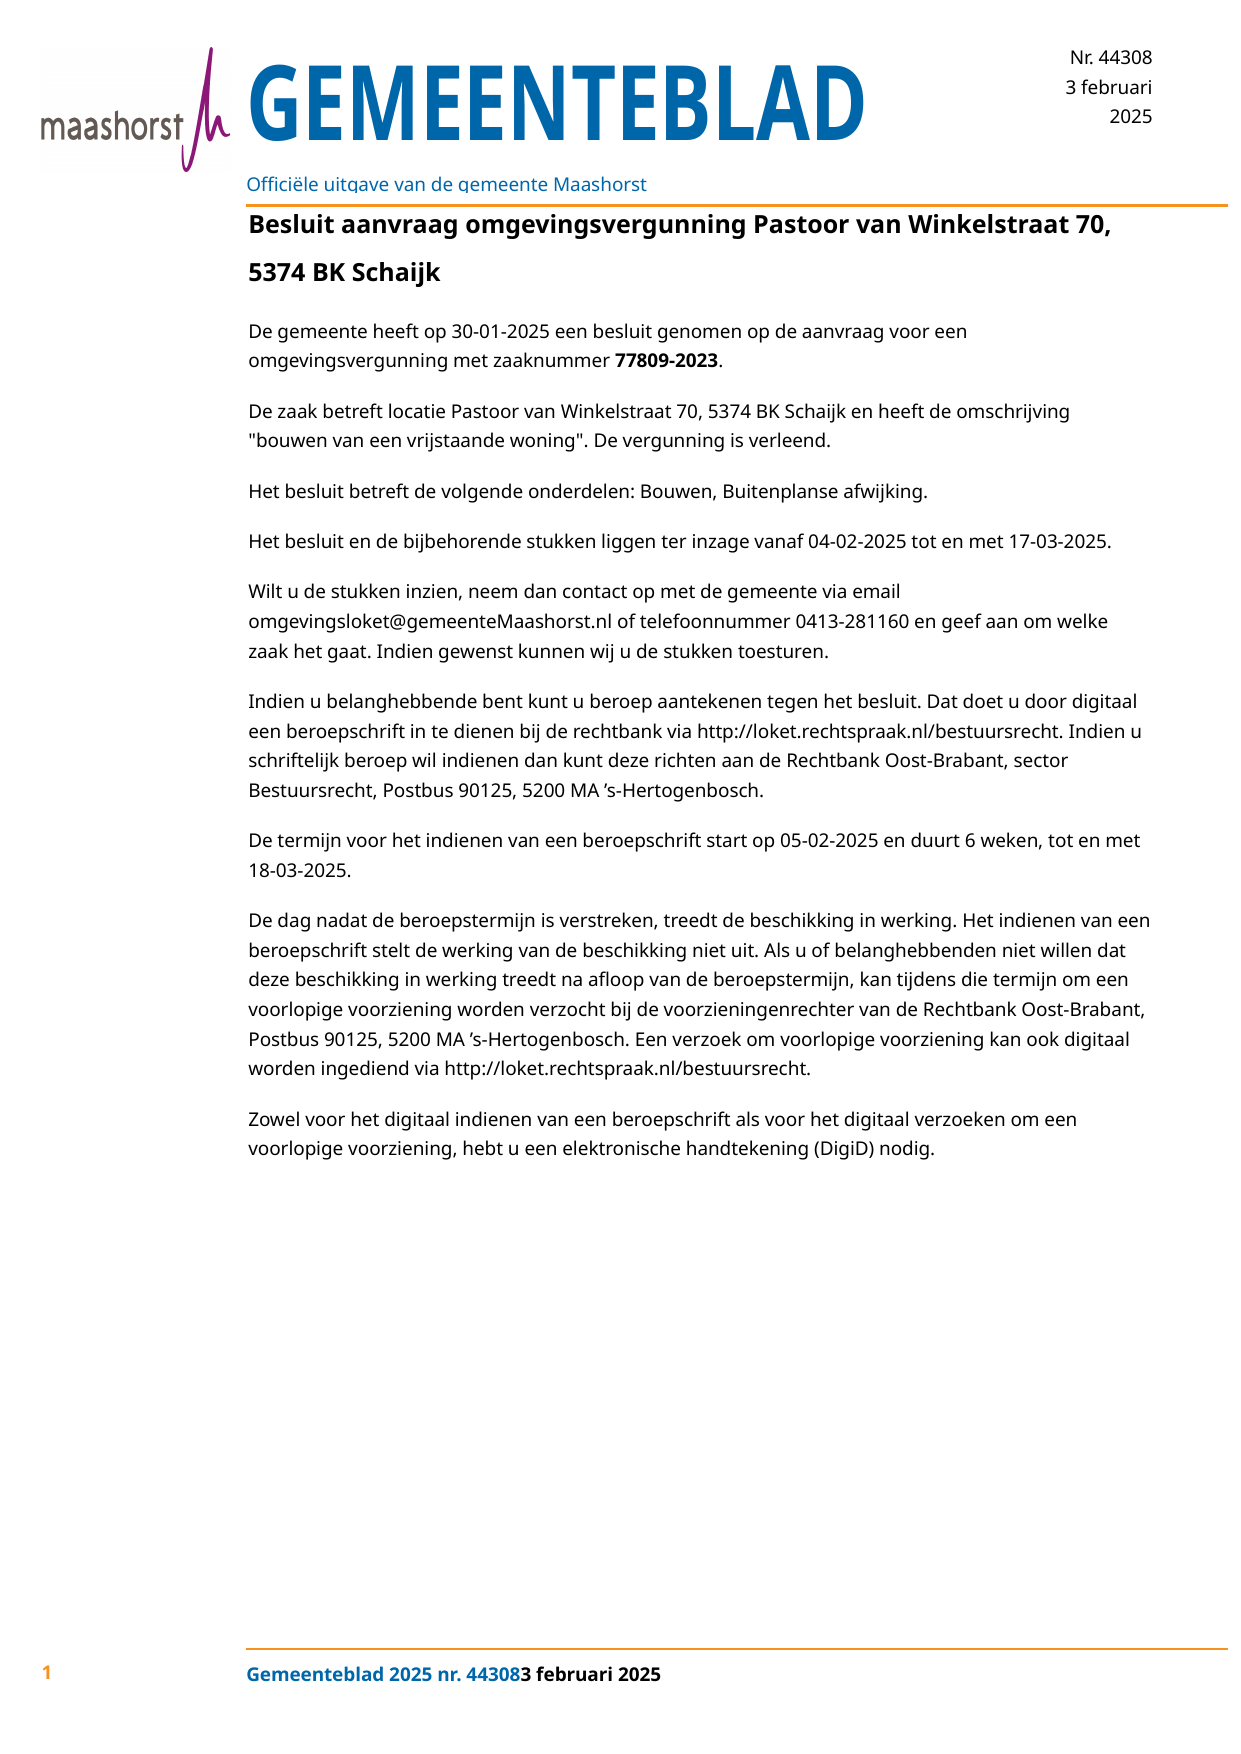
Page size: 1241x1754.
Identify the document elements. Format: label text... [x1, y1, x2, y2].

text Zowel voor het digitaal indienen van een beroepschrift als voor het digitaal verzoeken om een voorlopige voorziening, hebt u een elektronische handtekening (DigiD) nodig. [248, 1106, 1152, 1161]
text De zaak betreft locatie Pastoor van Winkelstraat 70, 5374 BK Schaijk en heeft de omschrijving "bouwen van een vrijstaande woning". De vergunning is verleend. [248, 398, 1152, 453]
text Besluit aanvraag omgevingsvergunning Pastoor van Winkelstraat 70, 5374 BK Schaijk [248, 207, 1152, 288]
text De termijn voor het indienen van een beroepschrift start op 05-02-2025 en duurt 6 weken, tot en met 18-03-2025. [248, 827, 1152, 883]
text Indien u belanghebbende bent kunt u beroep aantekenen tegen het besluit. Dat doet u door digitaal een beroepschrift in te dienen bij de rechtbank via http://loket.rechtspraak.nl/bestuursrecht. Indien u schriftelijk beroep wil indienen dan kunt deze richten aan de Rechtbank Oost-Brabant, sector Bestuursrecht, Postbus 90125, 5200 MA ’s-Hertogenbosch. [248, 688, 1152, 803]
text Het besluit en de bijbehorende stukken liggen ter inzage vanaf 04-02-2025 tot en met 17-03-2025. [248, 528, 1152, 554]
picture [41, 47, 231, 172]
text De gemeente heeft op 30-01-2025 een besluit genomen op de aanvraag voor een omgevingsvergunning met zaaknummer 77809-2023. [248, 318, 1152, 373]
text Wilt u de stukken inzien, neem dan contact op met de gemeente via email omgevingsloket@gemeenteMaashorst.nl of telefoonnummer 0413-281160 en geef aan om welke zaak het gaat. Indien gewenst kunnen wij u de stukken toesturen. [248, 579, 1152, 664]
text De dag nadat de beroepstermijn is verstreken, treedt de beschikking in werking. Het indienen van een beroepschrift stelt de werking van de beschikking niet uit. Als u of belanghebbenden niet willen dat deze beschikking in werking treedt na afloop van de beroepstermijn, kan tijdens die termijn om een voorlopige voorziening worden verzocht bij de voorzieningenrechter van de Rechtbank Oost-Brabant, Postbus 90125, 5200 MA ’s-Hertogenbosch. Een verzoek om voorlopige voorziening kan ook digitaal worden ingediend via http://loket.rechtspraak.nl/bestuursrecht. [248, 907, 1152, 1081]
text Het besluit betreft de volgende onderdelen: Bouwen, Buitenplanse afwijking. [248, 478, 1152, 504]
